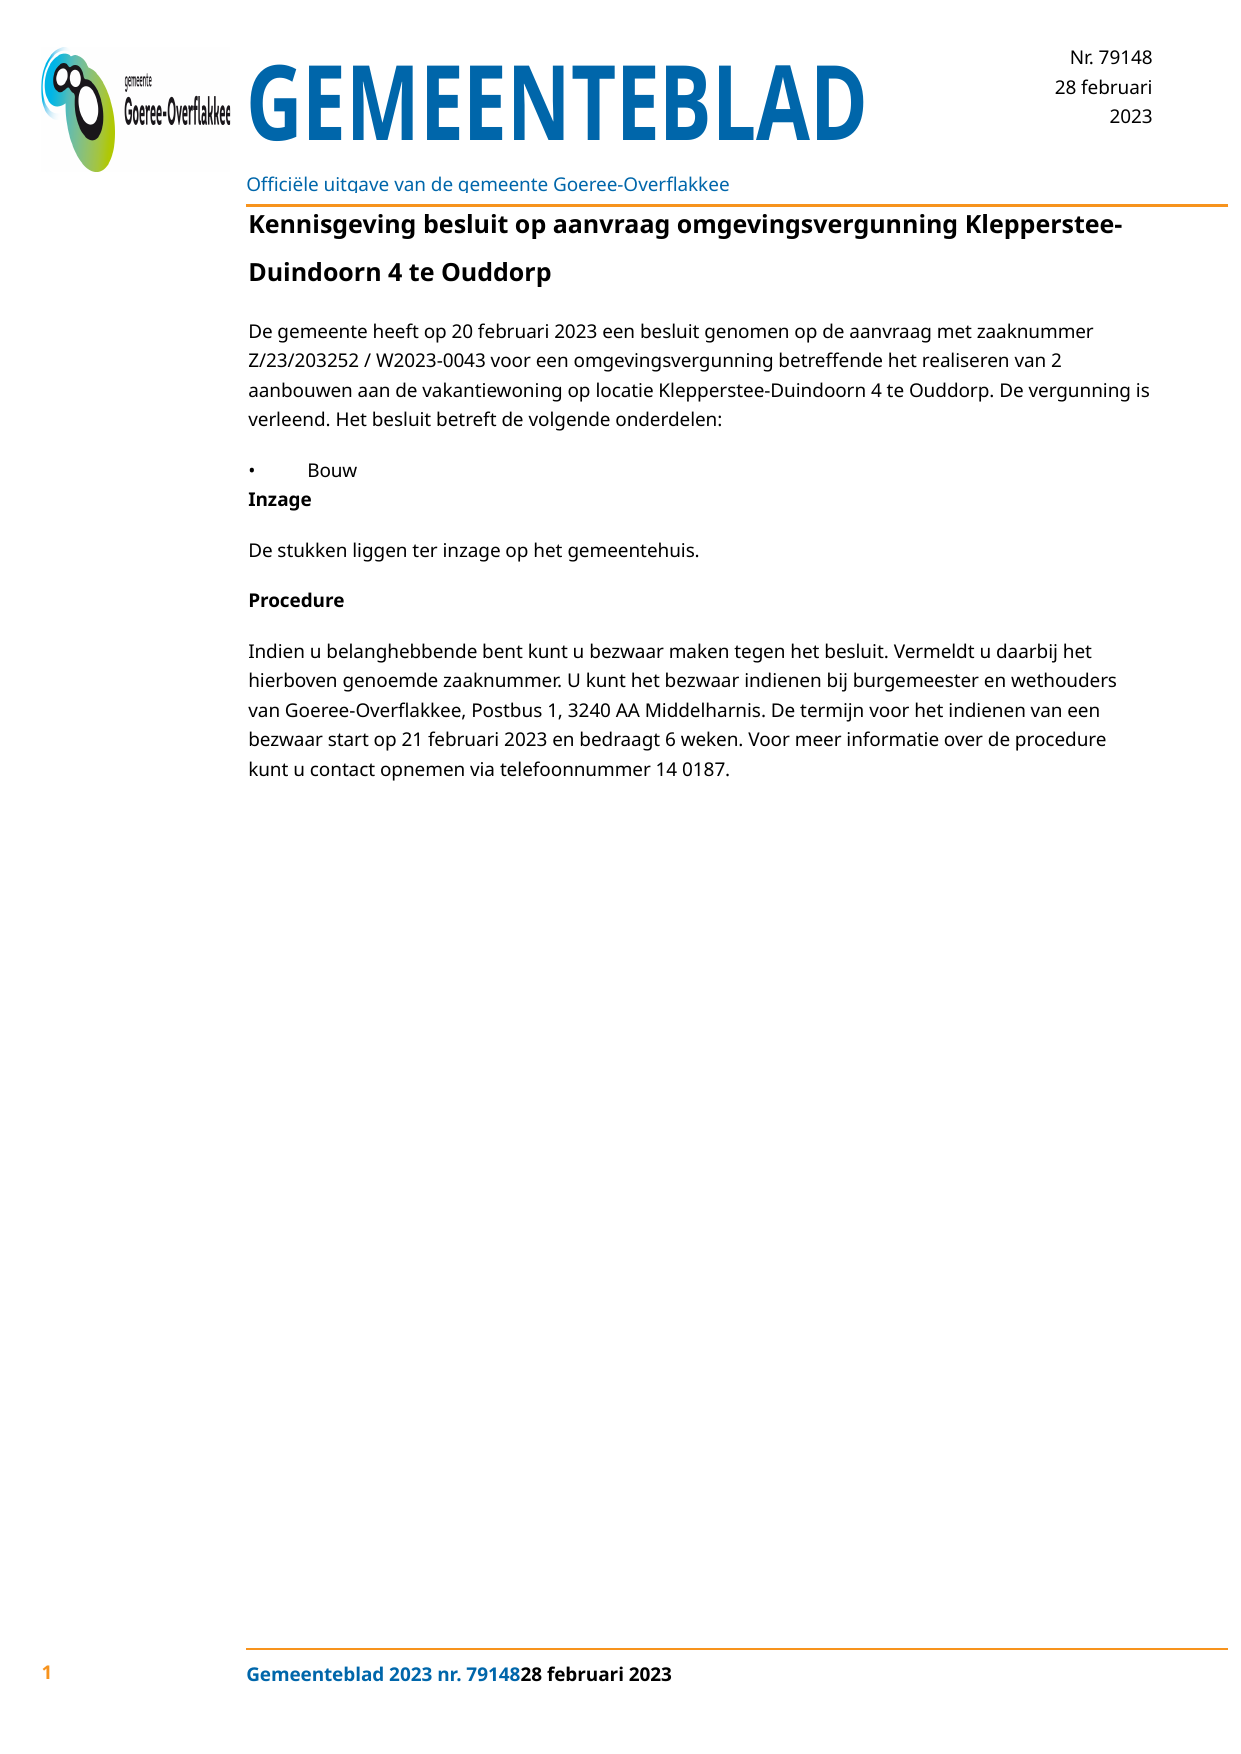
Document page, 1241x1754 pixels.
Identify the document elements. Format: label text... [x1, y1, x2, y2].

text Inzage [248, 487, 1152, 512]
picture [41, 47, 231, 172]
list Bouw [248, 457, 1152, 483]
text De gemeente heeft op 20 februari 2023 een besluit genomen op de aanvraag met zaaknummer Z/23/203252 / W2023-0043 voor een omgevingsvergunning betreffende het realiseren van 2 aanbouwen aan de vakantiewoning op locatie Klepperstee-Duindoorn 4 te Ouddorp. De vergunning is verleend. Het besluit betreft de volgende onderdelen: [248, 318, 1152, 432]
text De stukken liggen ter inzage op het gemeentehuis. [248, 537, 1152, 563]
text Procedure [248, 587, 1152, 613]
text Kennisgeving besluit op aanvraag omgevingsvergunning Klepperstee-Duindoorn 4 te Ouddorp [248, 207, 1152, 288]
text Indien u belanghebbende bent kunt u bezwaar maken tegen het besluit. Vermeldt u daarbij het hierboven genoemde zaaknummer. U kunt het bezwaar indienen bij burgemeester en wethouders van Goeree-Overflakkee, Postbus 1, 3240 AA Middelharnis. De termijn voor het indienen van een bezwaar start op 21 februari 2023 en bedraagt 6 weken. Voor meer informatie over de procedure kunt u contact opnemen via telefoonnummer 14 0187. [248, 638, 1152, 782]
